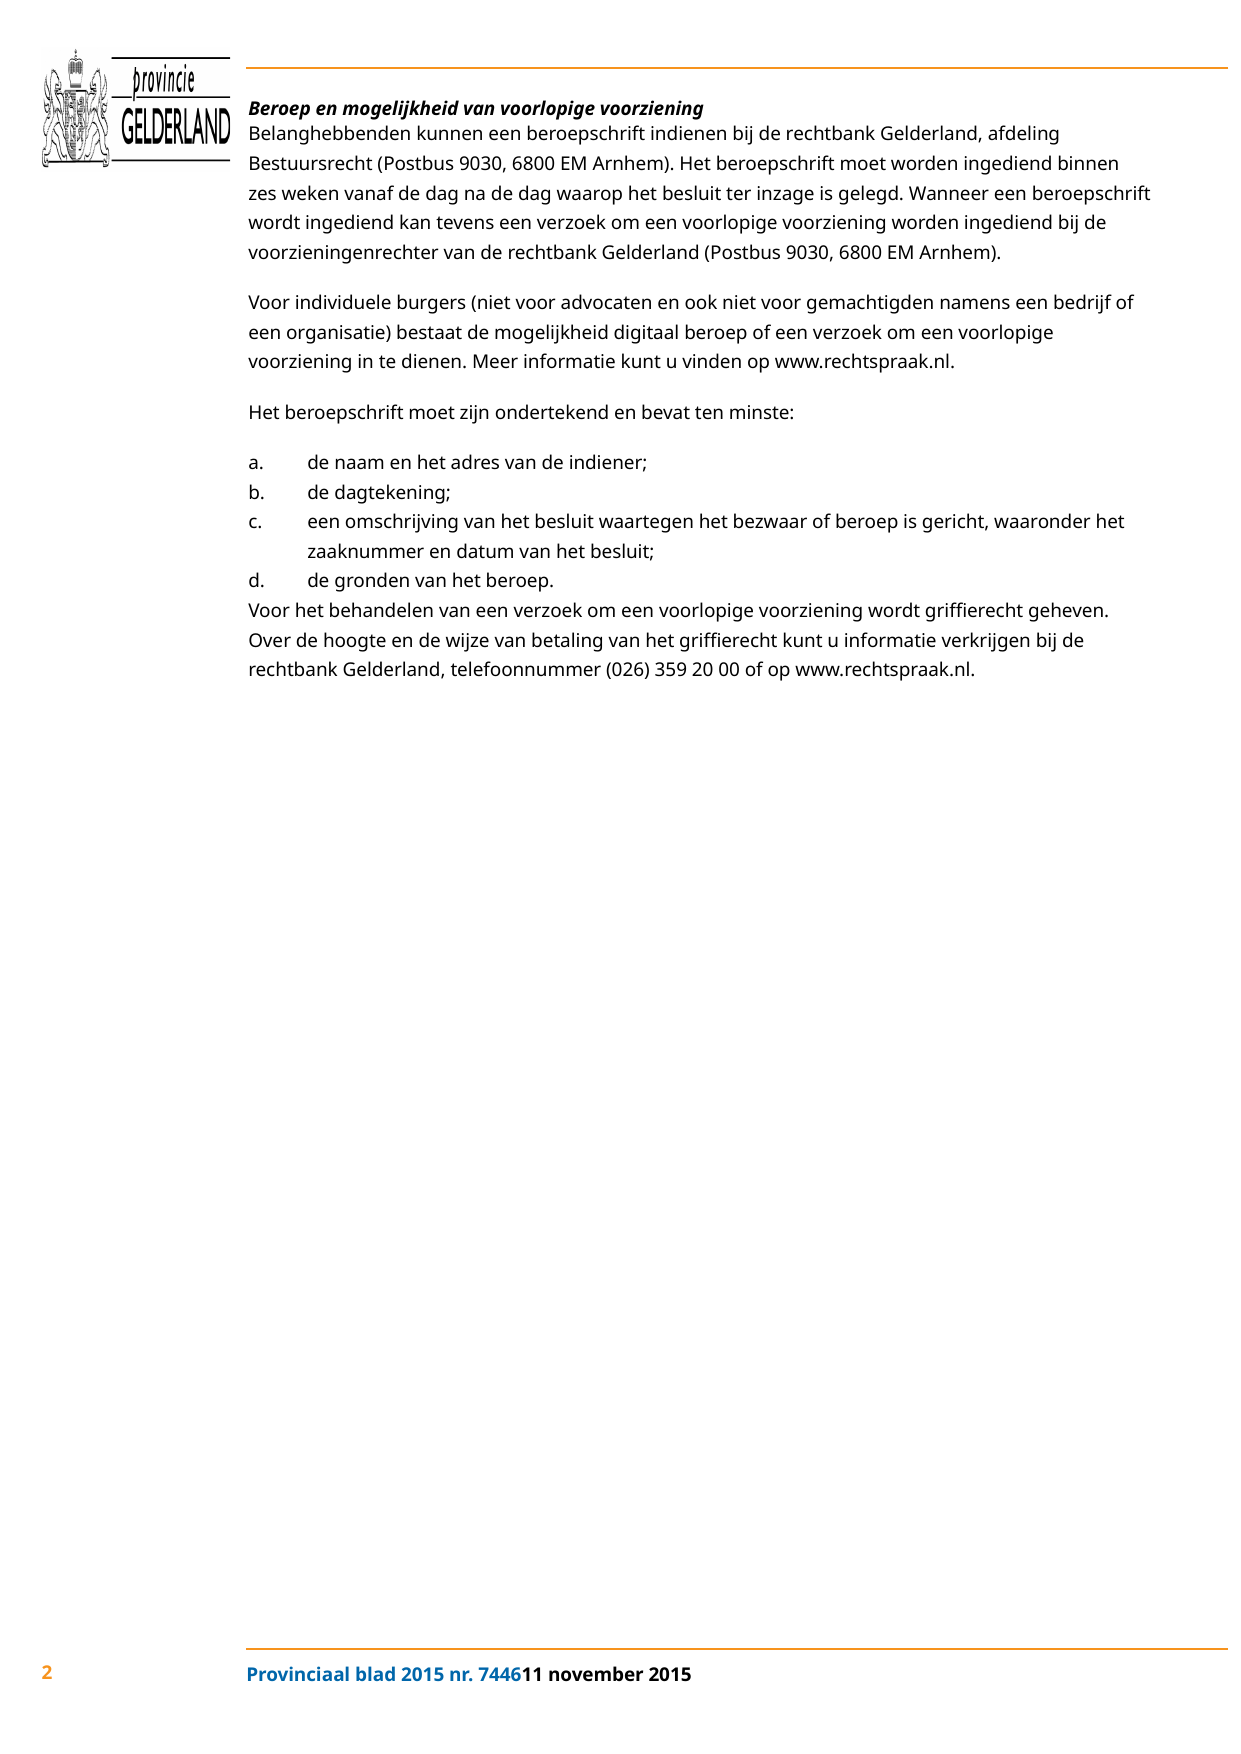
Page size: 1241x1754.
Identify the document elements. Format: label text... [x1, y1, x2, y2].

list de naam en het adres van de indiener; [248, 449, 1152, 475]
list een omschrijving van het besluit waartegen het bezwaar of beroep is gericht, waaronder het zaaknummer en datum van het besluit; [248, 508, 1152, 564]
text Beroep en mogelijkheid van voorlopige voorziening [248, 95, 1152, 121]
list de gronden van het beroep. [248, 568, 1152, 593]
text Belanghebbenden kunnen een beroepschrift indienen bij de rechtbank Gelderland, afdeling Bestuursrecht (Postbus 9030, 6800 EM Arnhem). Het beroepschrift moet worden ingediend binnen zes weken vanaf de dag na de dag waarop het besluit ter inzage is gelegd. Wanneer een beroepschrift wordt ingediend kan tevens een verzoek om een voorlopige voorziening worden ingediend bij de voorzieningenrechter van de rechtbank Gelderland (Postbus 9030, 6800 EM Arnhem). [248, 121, 1152, 264]
text Het beroepschrift moet zijn ondertekend en bevat ten minste: [248, 399, 1152, 424]
text Voor het behandelen van een verzoek om een voorlopige voorziening wordt griffierecht geheven. Over de hoogte en de wijze van betaling van het griffierecht kunt u informatie verkrijgen bij de rechtbank Gelderland, telefoonnummer (026) 359 20 00 of op www.rechtspraak.nl. [248, 597, 1152, 682]
picture [41, 47, 231, 172]
text Voor individuele burgers (niet voor advocaten en ook niet voor gemachtigden namens een bedrijf of een organisatie) bestaat de mogelijkheid digitaal beroep of een verzoek om een voorlopige voorziening in te dienen. Meer informatie kunt u vinden op www.rechtspraak.nl. [248, 289, 1152, 374]
list de dagtekening; [248, 479, 1152, 504]
